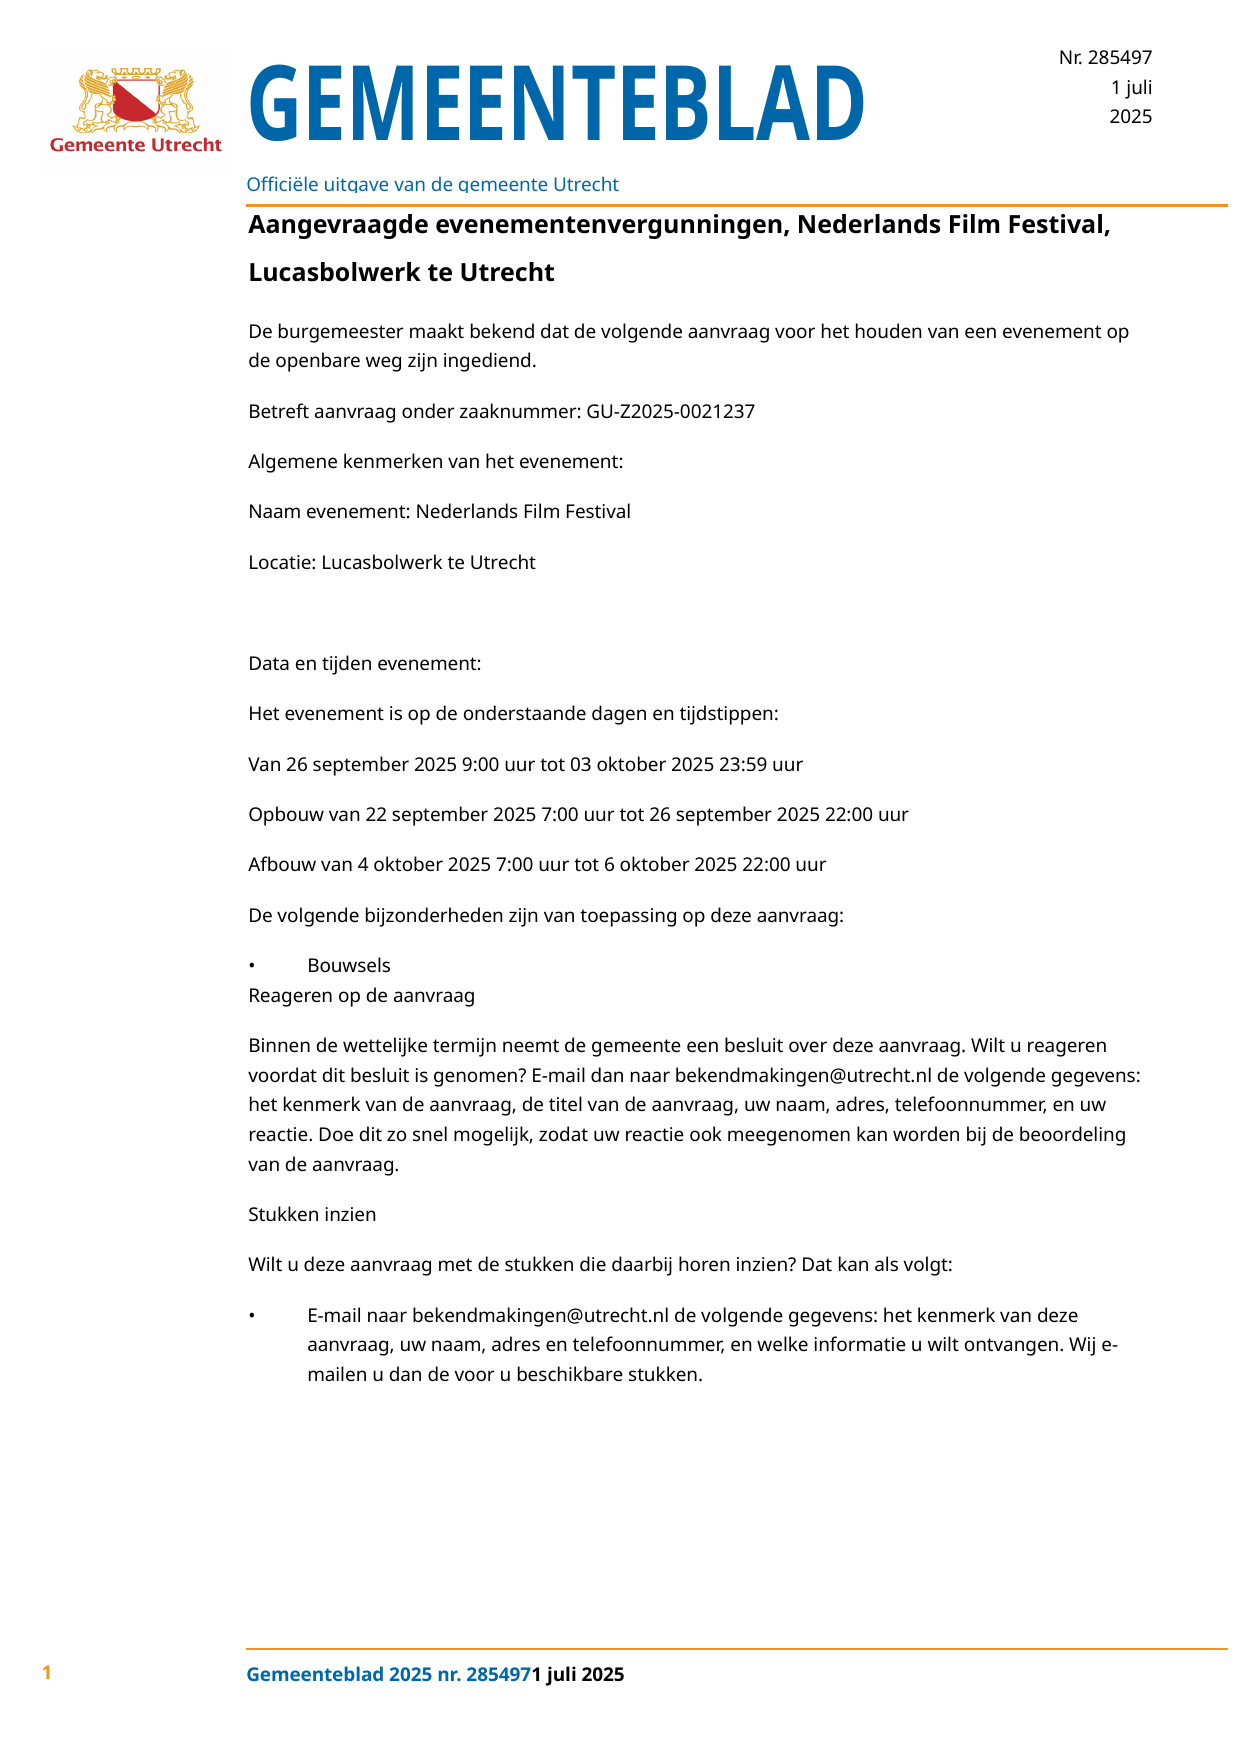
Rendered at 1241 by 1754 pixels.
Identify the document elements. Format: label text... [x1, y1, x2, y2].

text Opbouw van 22 september 2025 7:00 uur tot 26 september 2025 22:00 uur [248, 801, 1152, 827]
text Betreft aanvraag onder zaaknummer: GU-Z2025-0021237 [248, 398, 1152, 424]
text Data en tijden evenement: [248, 650, 1152, 676]
list E-mail naar bekendmakingen@utrecht.nl de volgende gegevens: het kenmerk van deze aanvraag, uw naam, adres en telefoonnummer, en welke informatie u wilt ontvangen. Wij e-mailen u dan de voor u beschikbare stukken. [248, 1302, 1152, 1387]
text Reageren op de aanvraag [248, 982, 1152, 1008]
text De burgemeester maakt bekend dat de volgende aanvraag voor het houden van een evenement op de openbare weg zijn ingediend. [248, 318, 1152, 373]
text Afbouw van 4 oktober 2025 7:00 uur tot 6 oktober 2025 22:00 uur [248, 852, 1152, 877]
text Aangevraagde evenementenvergunningen, Nederlands Film Festival, Lucasbolwerk te Utrecht [248, 207, 1152, 288]
text De volgende bijzonderheden zijn van toepassing op deze aanvraag: [248, 902, 1152, 928]
text Naam evenement: Nederlands Film Festival [248, 499, 1152, 524]
text Binnen de wettelijke termijn neemt de gemeente een besluit over deze aanvraag. Wilt u reageren voordat dit besluit is genomen? E-mail dan naar bekendmakingen@utrecht.nl de volgende gegevens: het kenmerk van de aanvraag, de titel van de aanvraag, uw naam, adres, telefoonnummer, en uw reactie. Doe dit zo snel mogelijk, zodat uw reactie ook meegenomen kan worden bij de beoordeling van de aanvraag. [248, 1032, 1152, 1177]
text Van 26 september 2025 9:00 uur tot 03 oktober 2025 23:59 uur [248, 751, 1152, 777]
text Het evenement is op de onderstaande dagen en tijdstippen: [248, 700, 1152, 726]
text Locatie: Lucasbolwerk te Utrecht [248, 549, 1152, 575]
text Algemene kenmerken van het evenement: [248, 448, 1152, 474]
text Stukken inzien [248, 1201, 1152, 1227]
list Bouwsels [248, 952, 1152, 978]
text Wilt u deze aanvraag met de stukken die daarbij horen inzien? Dat kan als volgt: [248, 1252, 1152, 1277]
picture [41, 47, 231, 172]
